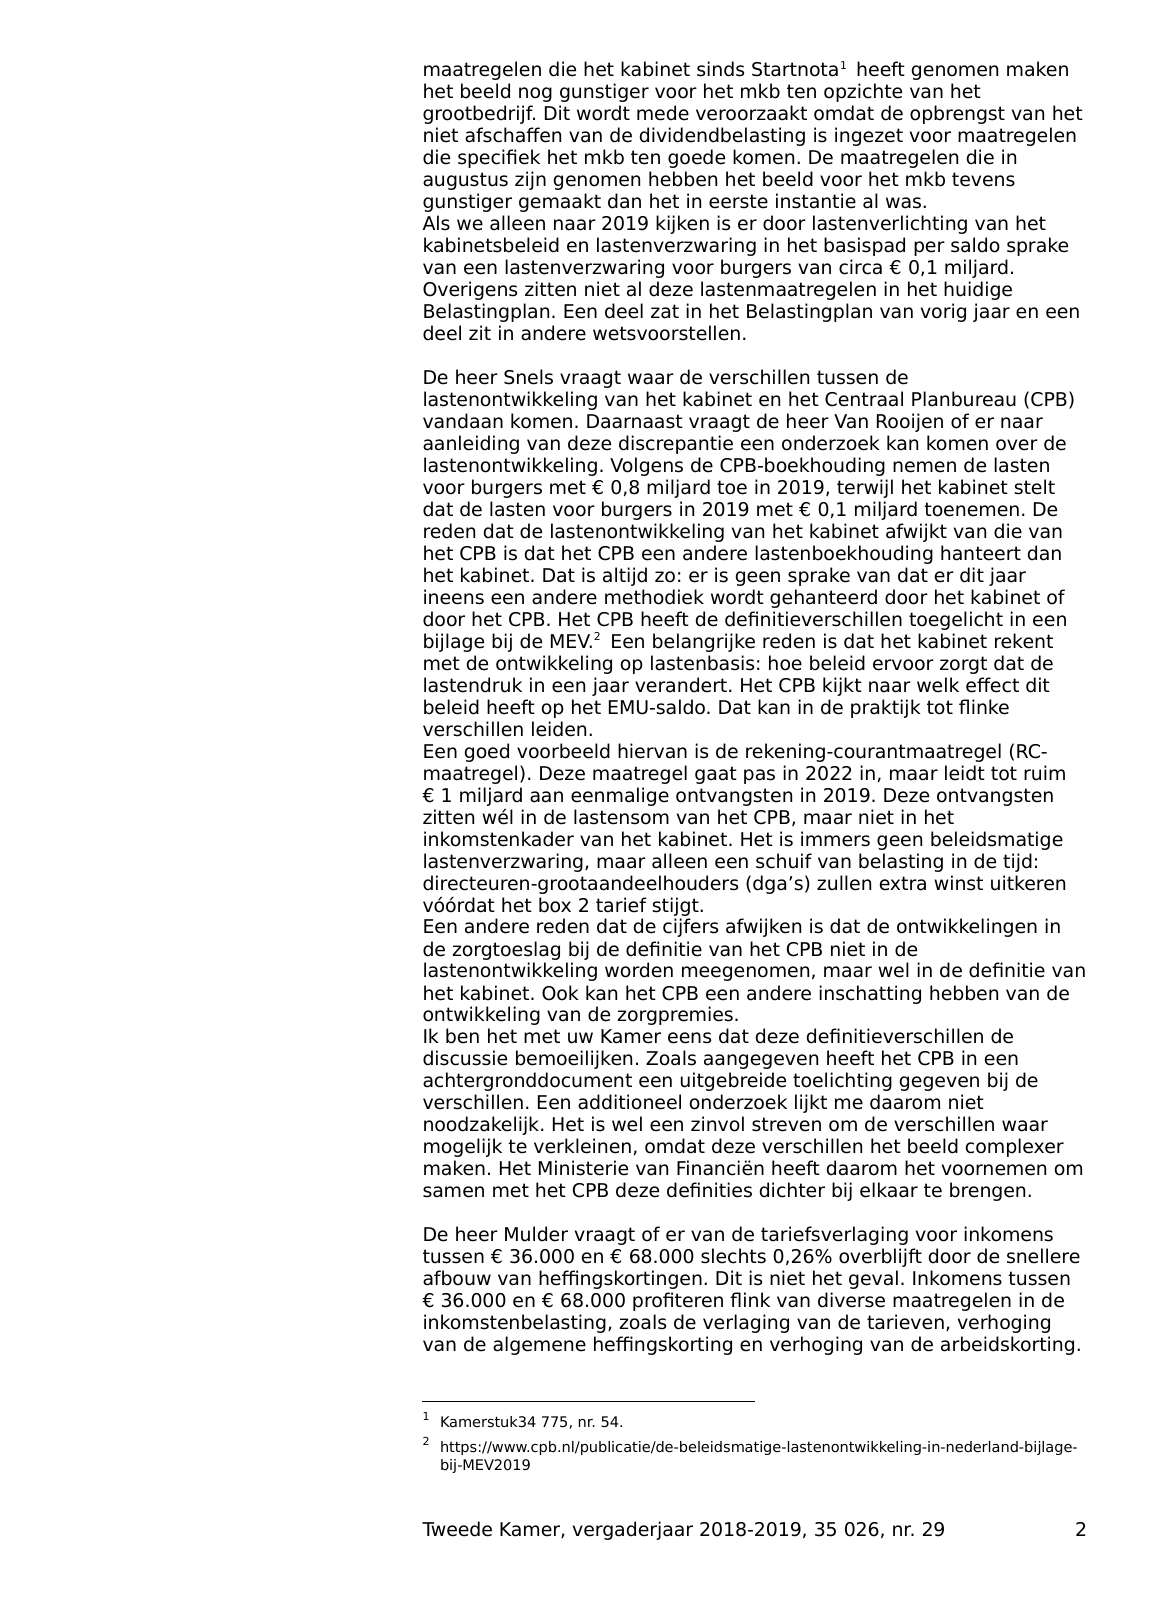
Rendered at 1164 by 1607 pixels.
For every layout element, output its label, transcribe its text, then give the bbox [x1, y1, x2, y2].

text De heer Mulder vraagt of er van de tariefsverlaging voor inkomens tussen € 36.000 en € 68.000 slechts 0,26% overblijft door de snellere afbouw van heffingskortingen. Dit is niet het geval. Inkomens tussen € 36.000 en € 68.000 profiteren flink van diverse maatregelen in de inkomstenbelasting, zoals de verlaging van de tarieven, verhoging van de algemene heffingskorting en verhoging van de arbeidskorting. [422, 1224, 1087, 1356]
text Als we alleen naar 2019 kijken is er door lastenverlichting van het kabinetsbeleid en lastenverzwaring in het basispad per saldo sprake van een lastenverzwaring voor burgers van circa € 0,1 miljard. Overigens zitten niet al deze lastenmaatregelen in het huidige Belastingplan. Een deel zat in het Belastingplan van vorig jaar en een deel zit in andere wetsvoorstellen. [422, 213, 1087, 345]
text Een goed voorbeeld hiervan is de rekening-courantmaatregel (RC-maatregel). Deze maatregel gaat pas in 2022 in, maar leidt tot ruim € 1 miljard aan eenmalige ontvangsten in 2019. Deze ontvangsten zitten wél in de lastensom van het CPB, maar niet in het inkomstenkader van het kabinet. Het is immers geen beleidsmatige lastenverzwaring, maar alleen een schuif van belasting in de tijd: directeuren-grootaandeelhouders (dga’s) zullen extra winst uitkeren vóórdat het box 2 tarief stijgt. [422, 741, 1087, 916]
text https://www.cpb.nl/publicatie/de-beleidsmatige-lastenontwikkeling-in-nederland-bijlage-bij-MEV2019 [422, 1435, 1087, 1474]
text Ik ben het met uw Kamer eens dat deze definitieverschillen de discussie bemoeilijken. Zoals aangegeven heeft het CPB in een achtergronddocument een uitgebreide toelichting gegeven bij de verschillen. Een additioneel onderzoek lijkt me daarom niet noodzakelijk. Het is wel een zinvol streven om de verschillen waar mogelijk te verkleinen, omdat deze verschillen het beeld complexer maken. Het Ministerie van Financiën heeft daarom het voornemen om samen met het CPB deze definities dichter bij elkaar te brengen. [422, 1026, 1087, 1202]
text Kamerstuk34 775, nr. 54. [422, 1410, 1087, 1432]
text maatregelen die het kabinet sinds Startnota heeft genomen maken het beeld nog gunstiger voor het mkb ten opzichte van het grootbedrijf. Dit wordt mede veroorzaakt omdat de opbrengst van het niet afschaffen van de dividendbelasting is ingezet voor maatregelen die specifiek het mkb ten goede komen. De maatregelen die in augustus zijn genomen hebben het beeld voor het mkb tevens gunstiger gemaakt dan het in eerste instantie al was. [422, 59, 1087, 213]
text Een andere reden dat de cijfers afwijken is dat de ontwikkelingen in de zorgtoeslag bij de definitie van het CPB niet in de lastenontwikkeling worden meegenomen, maar wel in de definitie van het kabinet. Ook kan het CPB een andere inschatting hebben van de ontwikkeling van de zorgpremies. [422, 916, 1087, 1026]
text De heer Snels vraagt waar de verschillen tussen de lastenontwikkeling van het kabinet en het Centraal Planbureau (CPB) vandaan komen. Daarnaast vraagt de heer Van Rooijen of er naar aanleiding van deze discrepantie een onderzoek kan komen over de lastenontwikkeling. Volgens de CPB-boekhouding nemen de lasten voor burgers met € 0,8 miljard toe in 2019, terwijl het kabinet stelt dat de lasten voor burgers in 2019 met € 0,1 miljard toenemen. De reden dat de lastenontwikkeling van het kabinet afwijkt van die van het CPB is dat het CPB een andere lastenboekhouding hanteert dan het kabinet. Dat is altijd zo: er is geen sprake van dat er dit jaar ineens een andere methodiek wordt gehanteerd door het kabinet of door het CPB. Het CPB heeft de definitieverschillen toegelicht in een bijlage bij de MEV. Een belangrijke reden is dat het kabinet rekent met de ontwikkeling op lastenbasis: hoe beleid ervoor zorgt dat de lastendruk in een jaar verandert. Het CPB kijkt naar welk effect dit beleid heeft op het EMU-saldo. Dat kan in de praktijk tot flinke verschillen leiden. [422, 367, 1087, 741]
